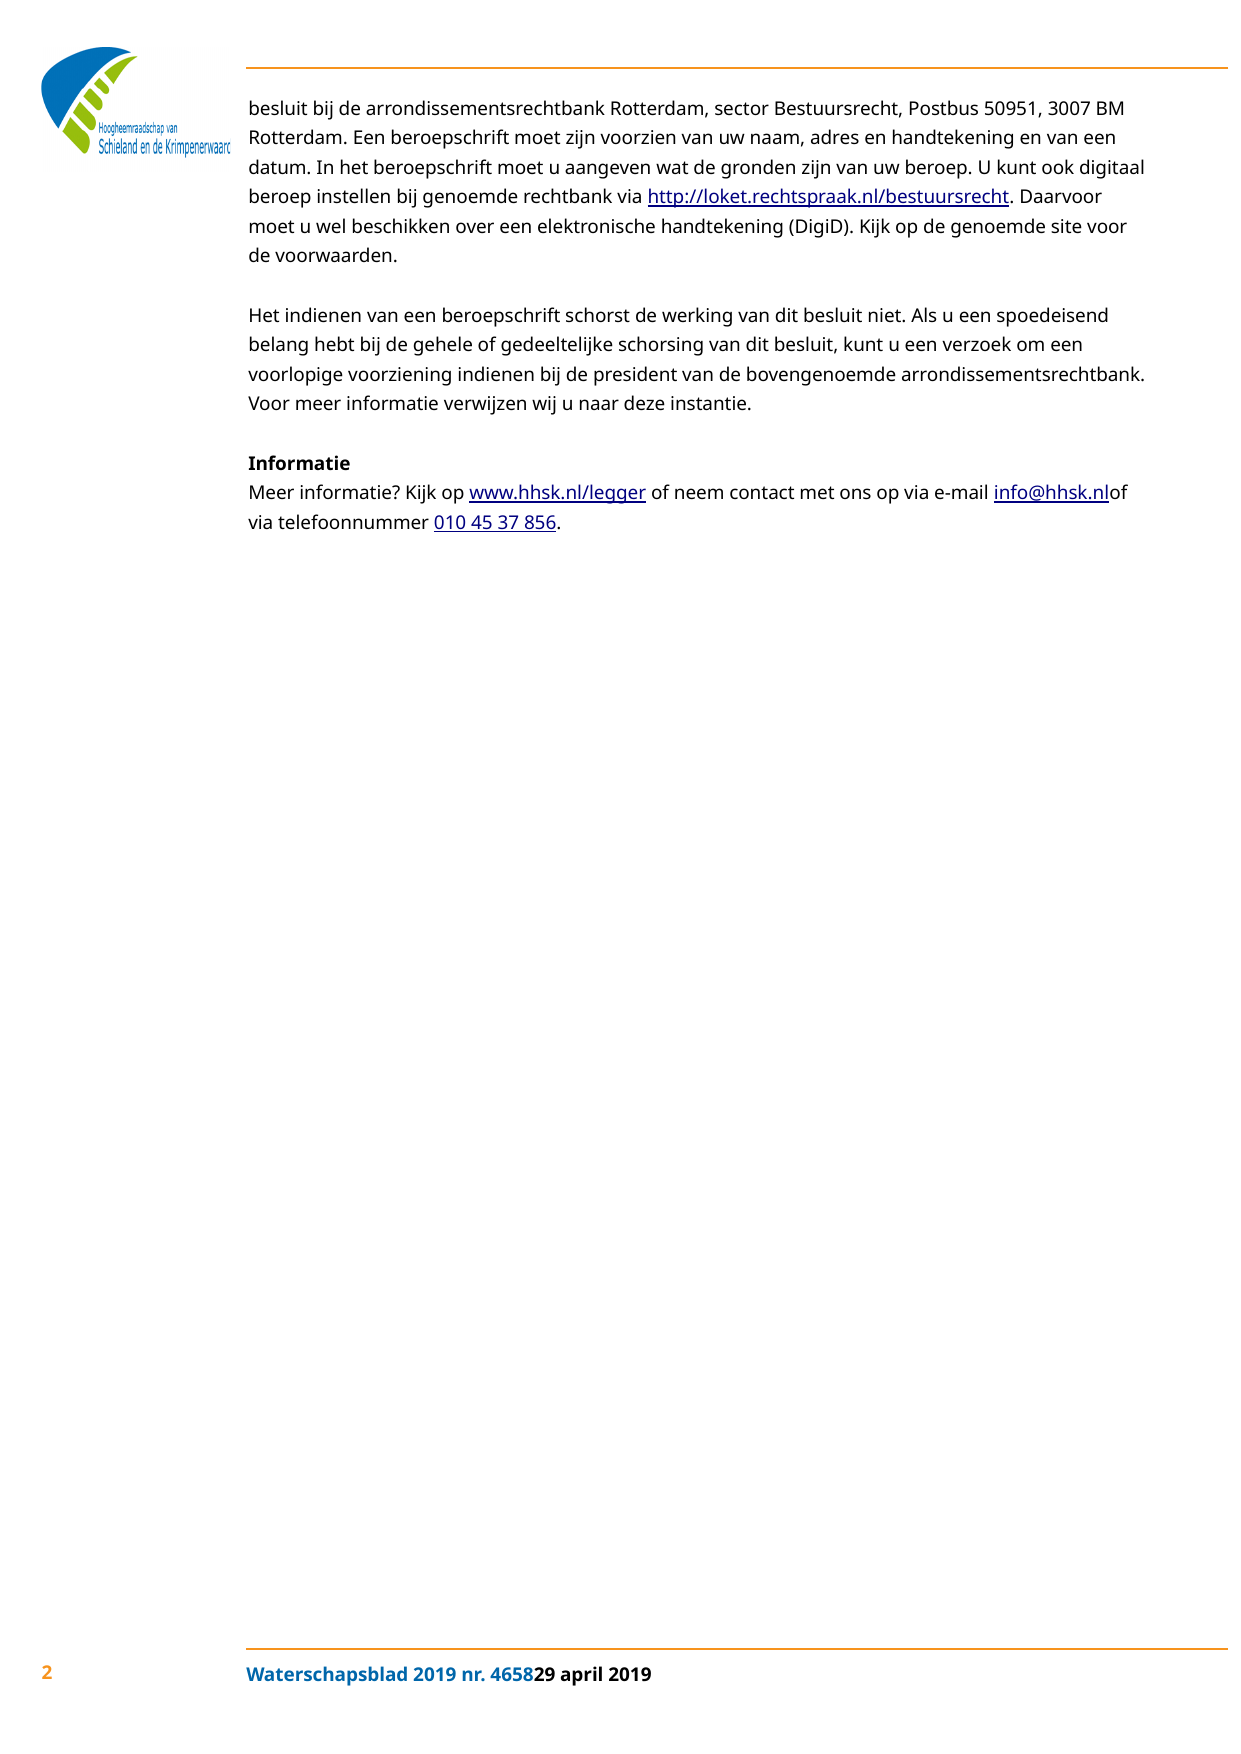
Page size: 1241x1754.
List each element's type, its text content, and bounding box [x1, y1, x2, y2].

text Meer informatie? Kijk op www.hhsk.nl/legger of neem contact met ons op via e-mail info@hhsk.nlof via telefoonnummer 010 45 37 856. [248, 479, 1152, 535]
text Informatie [248, 450, 1152, 476]
picture [41, 47, 231, 172]
text besluit bij de arrondissementsrechtbank Rotterdam, sector Bestuursrecht, Postbus 50951, 3007 BM Rotterdam. Een beroepschrift moet zijn voorzien van uw naam, adres en handtekening en van een datum. In het beroepschrift moet u aangeven wat de gronden zijn van uw beroep. U kunt ook digitaal beroep instellen bij genoemde rechtbank via http://loket.rechtspraak.nl/bestuursrecht. Daarvoor moet u wel beschikken over een elektronische handtekening (DigiD). Kijk op de genoemde site voor de voorwaarden. [248, 95, 1152, 268]
text Het indienen van een beroepschrift schorst de werking van dit besluit niet. Als u een spoedeisend belang hebt bij de gehele of gedeeltelijke schorsing van dit besluit, kunt u een verzoek om een voorlopige voorziening indienen bij de president van de bovengenoemde arrondissementsrechtbank. Voor meer informatie verwijzen wij u naar deze instantie. [248, 302, 1152, 416]
